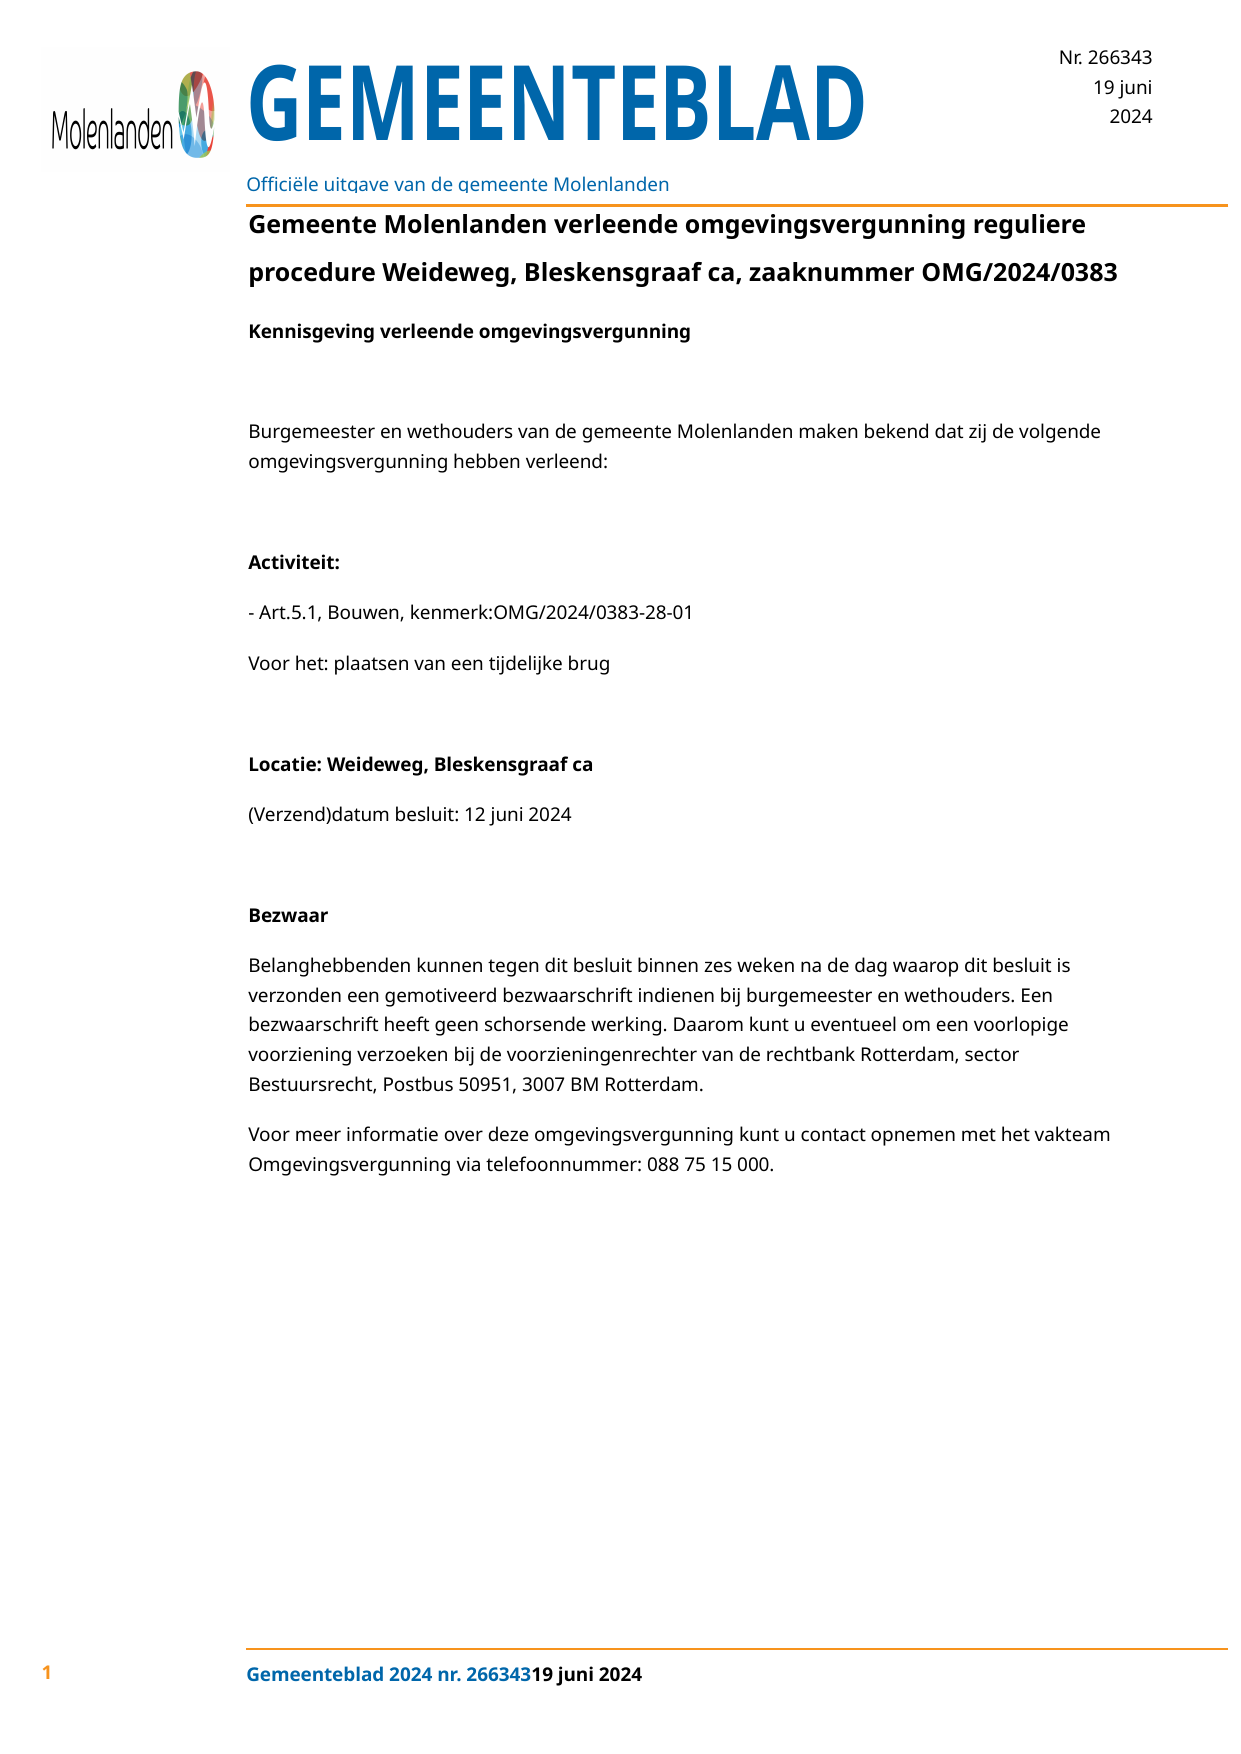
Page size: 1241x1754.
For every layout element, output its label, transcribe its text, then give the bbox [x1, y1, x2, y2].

text - Art.5.1, Bouwen, kenmerk:OMG/2024/0383-28-01 [248, 599, 1152, 625]
text Burgemeester en wethouders van de gemeente Molenlanden maken bekend dat zij de volgende omgevingsvergunning hebben verleend: [248, 419, 1152, 474]
text Voor het: plaatsen van een tijdelijke brug [248, 650, 1152, 676]
text Bezwaar [248, 902, 1152, 928]
picture [41, 47, 231, 172]
text Activiteit: [248, 549, 1152, 575]
text Voor meer informatie over deze omgevingsvergunning kunt u contact opnemen met het vakteam Omgevingsvergunning via telefoonnummer: 088 75 15 000. [248, 1121, 1152, 1177]
text Belanghebbenden kunnen tegen dit besluit binnen zes weken na de dag waarop dit besluit is verzonden een gemotiveerd bezwaarschrift indienen bij burgemeester en wethouders. Een bezwaarschrift heeft geen schorsende werking. Daarom kunt u eventueel om een voorlopige voorziening verzoeken bij de voorzieningenrechter van de rechtbank Rotterdam, sector Bestuursrecht, Postbus 50951, 3007 BM Rotterdam. [248, 952, 1152, 1097]
text Kennisgeving verleende omgevingsvergunning [248, 318, 1152, 344]
text (Verzend)datum besluit: 12 juni 2024 [248, 801, 1152, 827]
text Gemeente Molenlanden verleende omgevingsvergunning reguliere procedure Weideweg, Bleskensgraaf ca, zaaknummer OMG/2024/0383 [248, 207, 1152, 288]
text Locatie: Weideweg, Bleskensgraaf ca [248, 751, 1152, 777]
